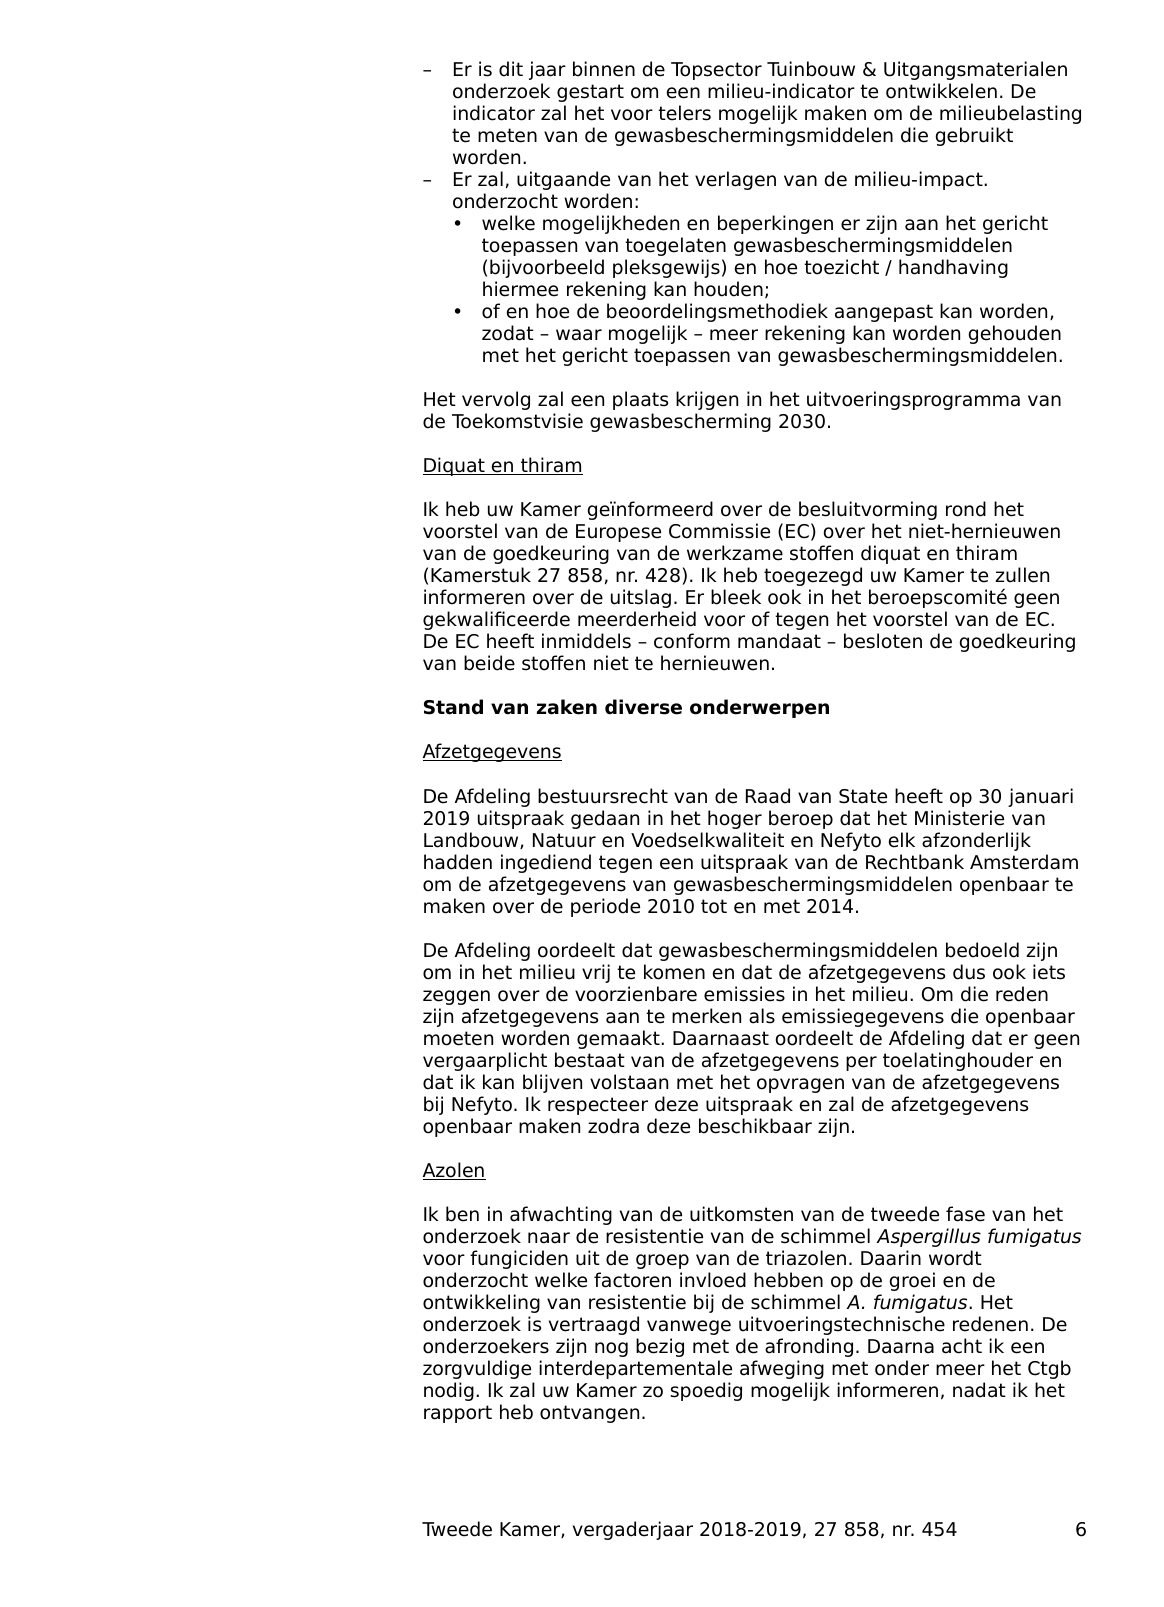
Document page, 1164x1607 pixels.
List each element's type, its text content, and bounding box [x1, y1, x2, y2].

text – Er is dit jaar binnen de Topsector Tuinbouw & Uitgangsmaterialen onderzoek gestart om een milieu-indicator te ontwikkelen. De indicator zal het voor telers mogelijk maken om de milieubelasting te meten van de gewasbeschermingsmiddelen die gebruikt worden. [422, 59, 1087, 169]
subtitle Azolen [422, 1160, 1087, 1182]
text De Afdeling bestuursrecht van de Raad van State heeft op 30 januari 2019 uitspraak gedaan in het hoger beroep dat het Ministerie van Landbouw, Natuur en Voedselkwaliteit en Nefyto elk afzonderlijk hadden ingediend tegen een uitspraak van de Rechtbank Amsterdam om de afzetgegevens van gewasbeschermingsmiddelen openbaar te maken over de periode 2010 tot en met 2014. [422, 786, 1087, 917]
text Het vervolg zal een plaats krijgen in het uitvoeringsprogramma van de Toekomstvisie gewasbescherming 2030. [422, 389, 1087, 433]
subtitle Stand van zaken diverse onderwerpen [422, 697, 1087, 719]
subtitle Diquat en thiram [422, 455, 1087, 477]
text • welke mogelijkheden en beperkingen er zijn aan het gericht toepassen van toegelaten gewasbeschermingsmiddelen (bijvoorbeeld pleksgewijs) en hoe toezicht / handhaving hiermee rekening kan houden; [452, 213, 1087, 301]
text Ik ben in afwachting van de uitkomsten van de tweede fase van het onderzoek naar de resistentie van de schimmel Aspergillus fumigatus voor fungiciden uit de groep van de triazolen. Daarin wordt onderzocht welke factoren invloed hebben op de groei en de ontwikkeling van resistentie bij de schimmel A. fumigatus. Het onderzoek is vertraagd vanwege uitvoeringstechnische redenen. De onderzoekers zijn nog bezig met de afronding. Daarna acht ik een zorgvuldige interdepartementale afweging met onder meer het Ctgb nodig. Ik zal uw Kamer zo spoedig mogelijk informeren, nadat ik het rapport heb ontvangen. [422, 1204, 1087, 1424]
text Ik heb uw Kamer geïnformeerd over de besluitvorming rond het voorstel van de Europese Commissie (EC) over het niet-hernieuwen van de goedkeuring van de werkzame stoffen diquat en thiram (Kamerstuk 27 858, nr. 428). Ik heb toegezegd uw Kamer te zullen informeren over de uitslag. Er bleek ook in het beroepscomité geen gekwalificeerde meerderheid voor of tegen het voorstel van de EC. De EC heeft inmiddels – conform mandaat – besloten de goedkeuring van beide stoffen niet te hernieuwen. [422, 499, 1087, 675]
text De Afdeling oordeelt dat gewasbeschermingsmiddelen bedoeld zijn om in het milieu vrij te komen en dat de afzetgegevens dus ook iets zeggen over de voorzienbare emissies in het milieu. Om die reden zijn afzetgegevens aan te merken als emissiegegevens die openbaar moeten worden gemaakt. Daarnaast oordeelt de Afdeling dat er geen vergaarplicht bestaat van de afzetgegevens per toelatinghouder en dat ik kan blijven volstaan met het opvragen van de afzetgegevens bij Nefyto. Ik respecteer deze uitspraak en zal de afzetgegevens openbaar maken zodra deze beschikbaar zijn. [422, 940, 1087, 1137]
text • of en hoe de beoordelingsmethodiek aangepast kan worden, zodat – waar mogelijk – meer rekening kan worden gehouden met het gericht toepassen van gewasbeschermingsmiddelen. [452, 301, 1087, 367]
text – Er zal, uitgaande van het verlagen van de milieu-impact. onderzocht worden: [422, 169, 1087, 213]
subtitle Afzetgegevens [422, 741, 1087, 763]
